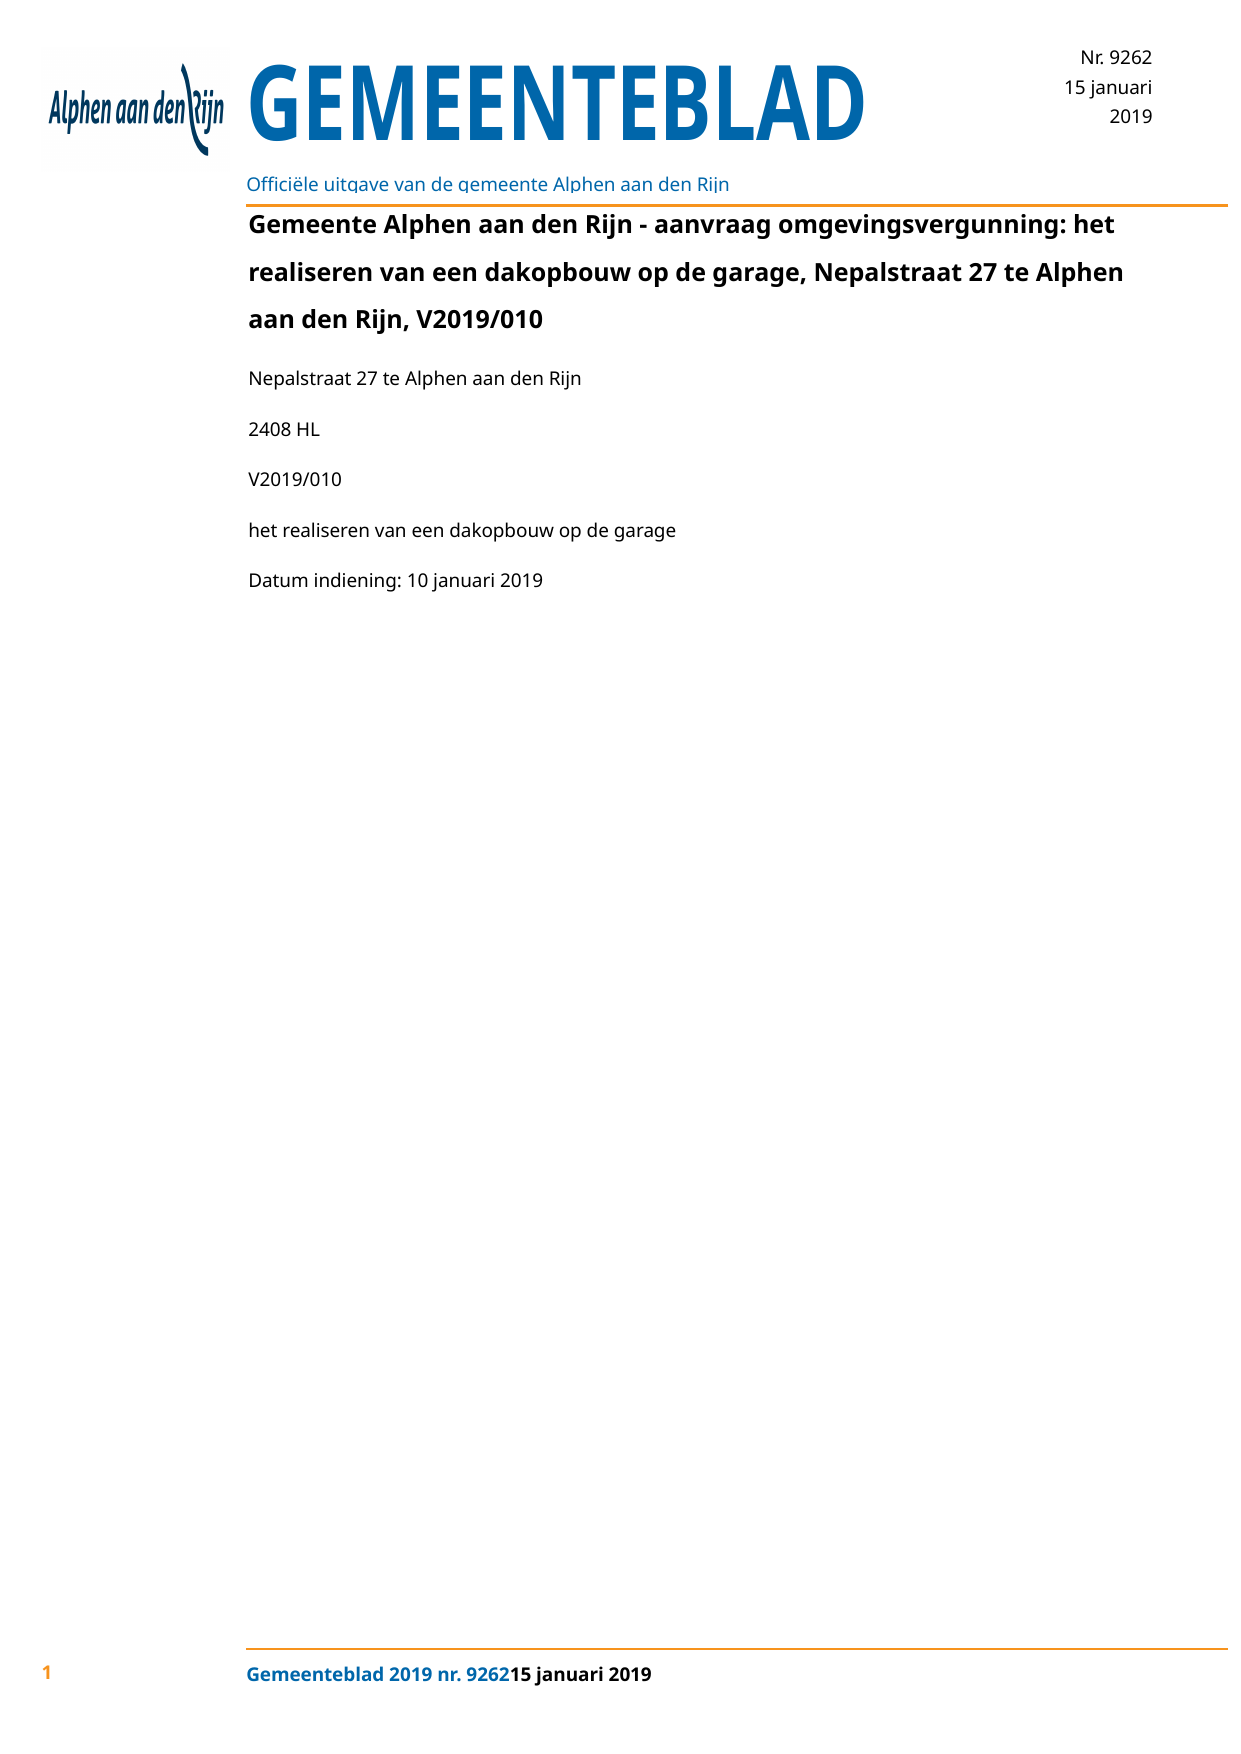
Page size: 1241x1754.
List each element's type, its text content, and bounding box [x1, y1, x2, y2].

text het realiseren van een dakopbouw op de garage [248, 517, 1152, 542]
text Datum indiening: 10 januari 2019 [248, 567, 1152, 593]
text 2408 HL [248, 416, 1152, 442]
text Nepalstraat 27 te Alphen aan den Rijn [248, 366, 1152, 391]
picture [41, 47, 231, 172]
text V2019/010 [248, 466, 1152, 492]
text Gemeente Alphen aan den Rijn - aanvraag omgevingsvergunning: het realiseren van een dakopbouw op de garage, Nepalstraat 27 te Alphen aan den Rijn, V2019/010 [248, 207, 1152, 336]
